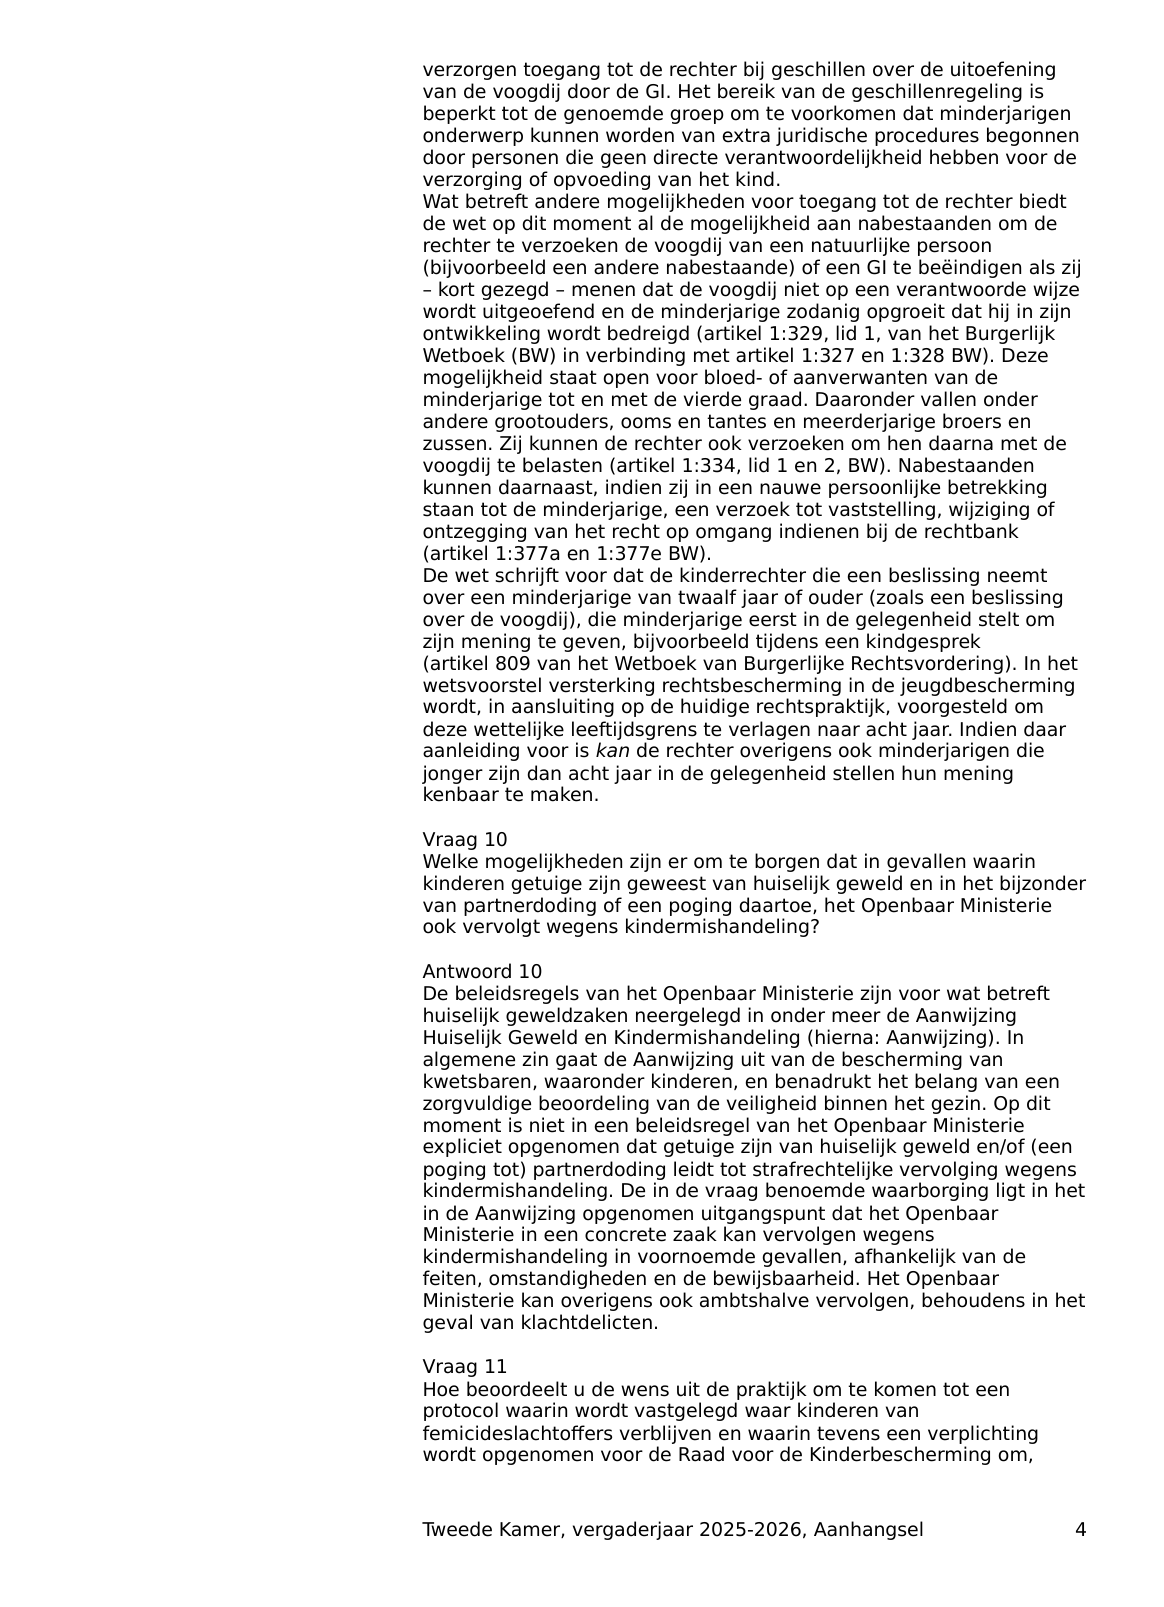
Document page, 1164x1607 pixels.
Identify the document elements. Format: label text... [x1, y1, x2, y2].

text De wet schrijft voor dat de kinderrechter die een beslissing neemt over een minderjarige van twaalf jaar of ouder (zoals een beslissing over de voogdij), die minderjarige eerst in de gelegenheid stelt om zijn mening te geven, bijvoorbeeld tijdens een kindgesprek (artikel 809 van het Wetboek van Burgerlijke Rechtsvordering). In het wetsvoorstel versterking rechtsbescherming in de jeugdbescherming wordt, in aansluiting op de huidige rechtspraktijk, voorgesteld om deze wettelijke leeftijdsgrens te verlagen naar acht jaar. Indien daar aanleiding voor is kan de rechter overigens ook minderjarigen die jonger zijn dan acht jaar in de gelegenheid stellen hun mening kenbaar te maken. [422, 564, 1087, 806]
text Vraag 10 [422, 828, 1087, 851]
text Hoe beoordeelt u de wens uit de praktijk om te komen tot een protocol waarin wordt vastgelegd waar kinderen van femicideslachtoffers verblijven en waarin tevens een verplichting wordt opgenomen voor de Raad voor de Kinderbescherming om, [422, 1378, 1087, 1466]
text Wat betreft andere mogelijkheden voor toegang tot de rechter biedt de wet op dit moment al de mogelijkheid aan nabestaanden om de rechter te verzoeken de voogdij van een natuurlijke persoon (bijvoorbeeld een andere nabestaande) of een GI te beëindigen als zij – kort gezegd – menen dat de voogdij niet op een verantwoorde wijze wordt uitgeoefend en de minderjarige zodanig opgroeit dat hij in zijn ontwikkeling wordt bedreigd (artikel 1:329, lid 1, van het Burgerlijk Wetboek (BW) in verbinding met artikel 1:327 en 1:328 BW). Deze mogelijkheid staat open voor bloed- of aanverwanten van de minderjarige tot en met de vierde graad. Daaronder vallen onder andere grootouders, ooms en tantes en meerderjarige broers en zussen. Zij kunnen de rechter ook verzoeken om hen daarna met de voogdij te belasten (artikel 1:334, lid 1 en 2, BW). Nabestaanden kunnen daarnaast, indien zij in een nauwe persoonlijke betrekking staan tot de minderjarige, een verzoek tot vaststelling, wijziging of ontzegging van het recht op omgang indienen bij de rechtbank (artikel 1:377a en 1:377e BW). [422, 191, 1087, 564]
text verzorgen toegang tot de rechter bij geschillen over de uitoefening van de voogdij door de GI. Het bereik van de geschillenregeling is beperkt tot de genoemde groep om te voorkomen dat minderjarigen onderwerp kunnen worden van extra juridische procedures begonnen door personen die geen directe verantwoordelijkheid hebben voor de verzorging of opvoeding van het kind. [422, 59, 1087, 191]
text Antwoord 10 [422, 961, 1087, 983]
text De beleidsregels van het Openbaar Ministerie zijn voor wat betreft huiselijk geweldzaken neergelegd in onder meer de Aanwijzing Huiselijk Geweld en Kindermishandeling (hierna: Aanwijzing). In algemene zin gaat de Aanwijzing uit van de bescherming van kwetsbaren, waaronder kinderen, en benadrukt het belang van een zorgvuldige beoordeling van de veiligheid binnen het gezin. Op dit moment is niet in een beleidsregel van het Openbaar Ministerie expliciet opgenomen dat getuige zijn van huiselijk geweld en/of (een poging tot) partnerdoding leidt tot strafrechtelijke vervolging wegens kindermishandeling. De in de vraag benoemde waarborging ligt in het in de Aanwijzing opgenomen uitgangspunt dat het Openbaar Ministerie in een concrete zaak kan vervolgen wegens kindermishandeling in voornoemde gevallen, afhankelijk van de feiten, omstandigheden en de bewijsbaarheid. Het Openbaar Ministerie kan overigens ook ambtshalve vervolgen, behoudens in het geval van klachtdelicten. [422, 983, 1087, 1334]
text Welke mogelijkheden zijn er om te borgen dat in gevallen waarin kinderen getuige zijn geweest van huiselijk geweld en in het bijzonder van partnerdoding of een poging daartoe, het Openbaar Ministerie ook vervolgt wegens kindermishandeling? [422, 851, 1087, 938]
text Vraag 11 [422, 1356, 1087, 1378]
